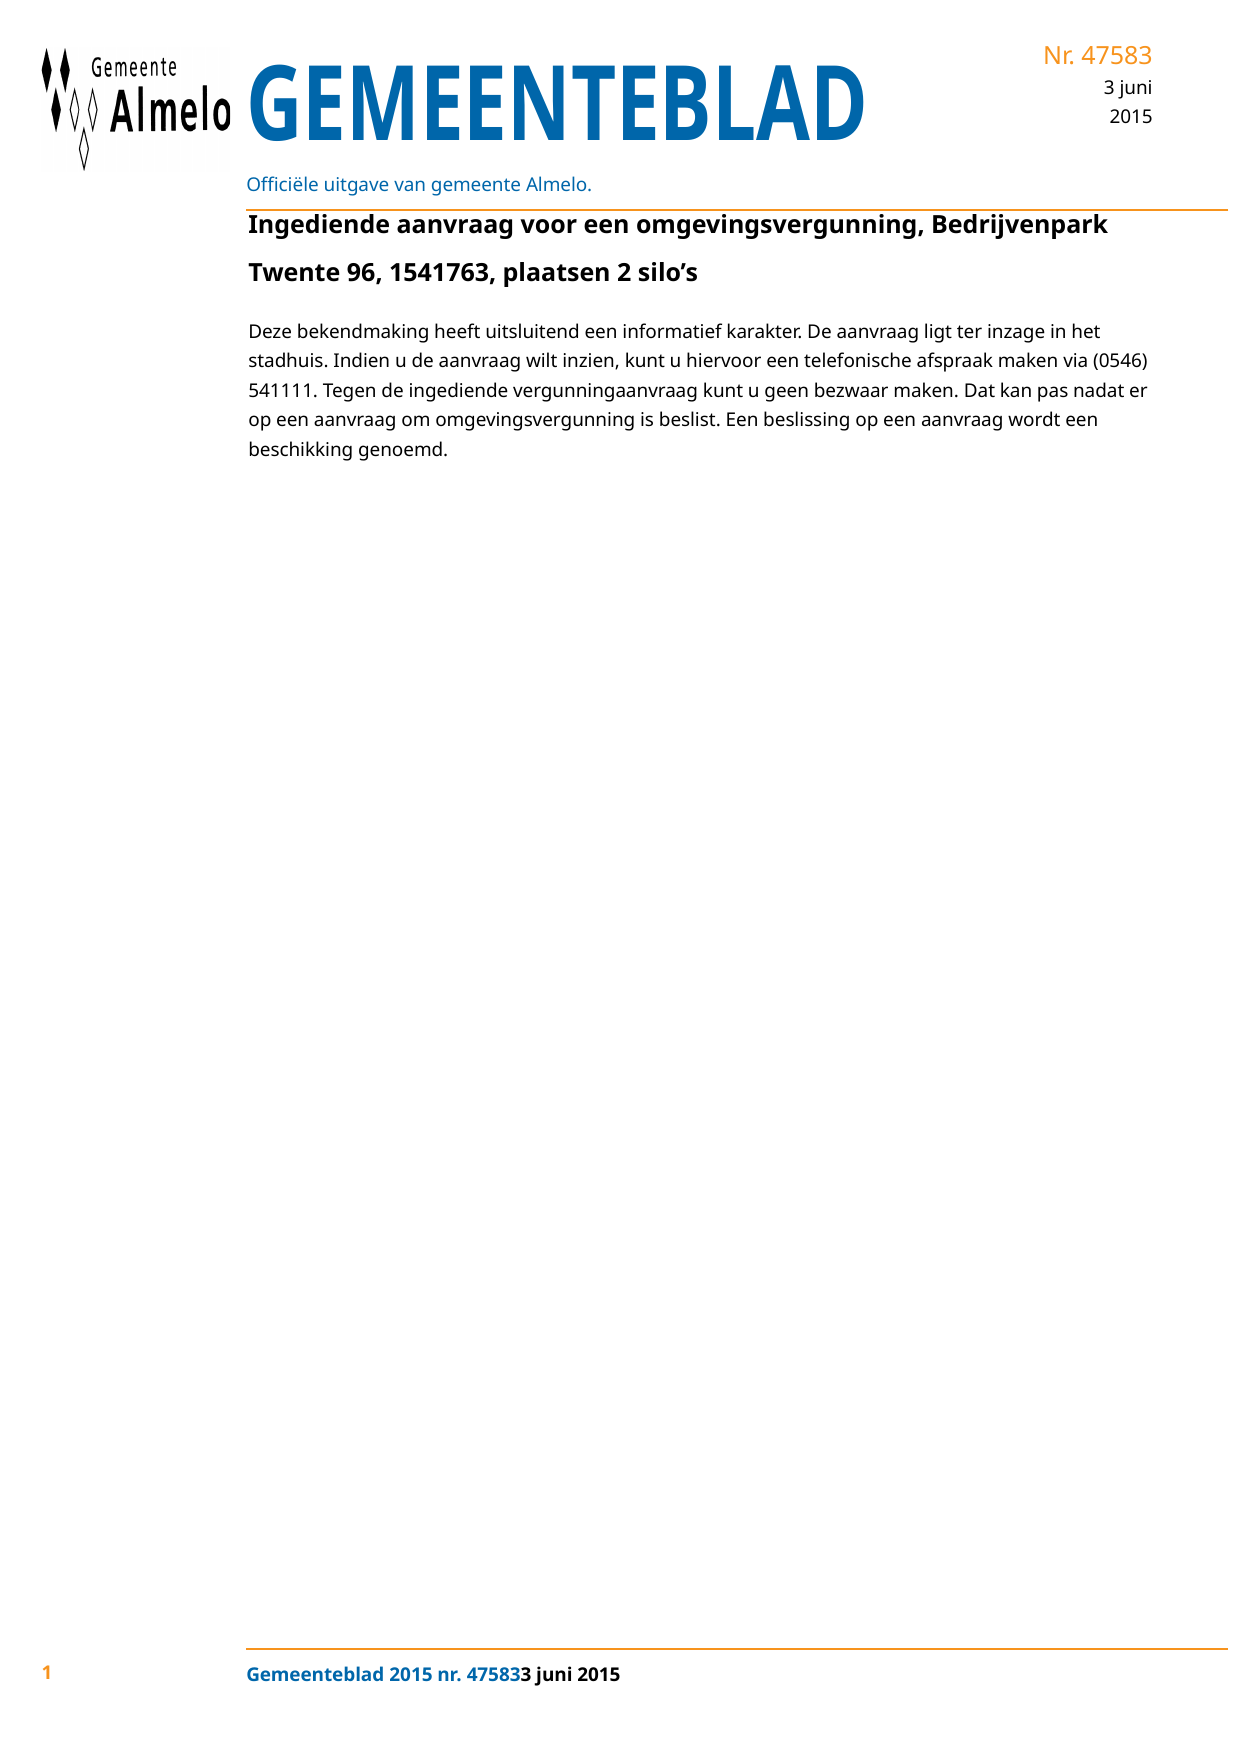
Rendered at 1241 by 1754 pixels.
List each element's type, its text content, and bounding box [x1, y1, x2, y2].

text Ingediende aanvraag voor een omgevingsvergunning, Bedrijvenpark Twente 96, 1541763, plaatsen 2 silo’s [248, 211, 1152, 288]
picture [41, 47, 231, 172]
text Deze bekendmaking heeft uitsluitend een informatief karakter. De aanvraag ligt ter inzage in het stadhuis. Indien u de aanvraag wilt inzien, kunt u hiervoor een telefonische afspraak maken via (0546) 541111. Tegen de ingediende vergunningaanvraag kunt u geen bezwaar maken. Dat kan pas nadat er op een aanvraag om omgevingsvergunning is beslist. Een beslissing op een aanvraag wordt een beschikking genoemd. [248, 318, 1152, 462]
